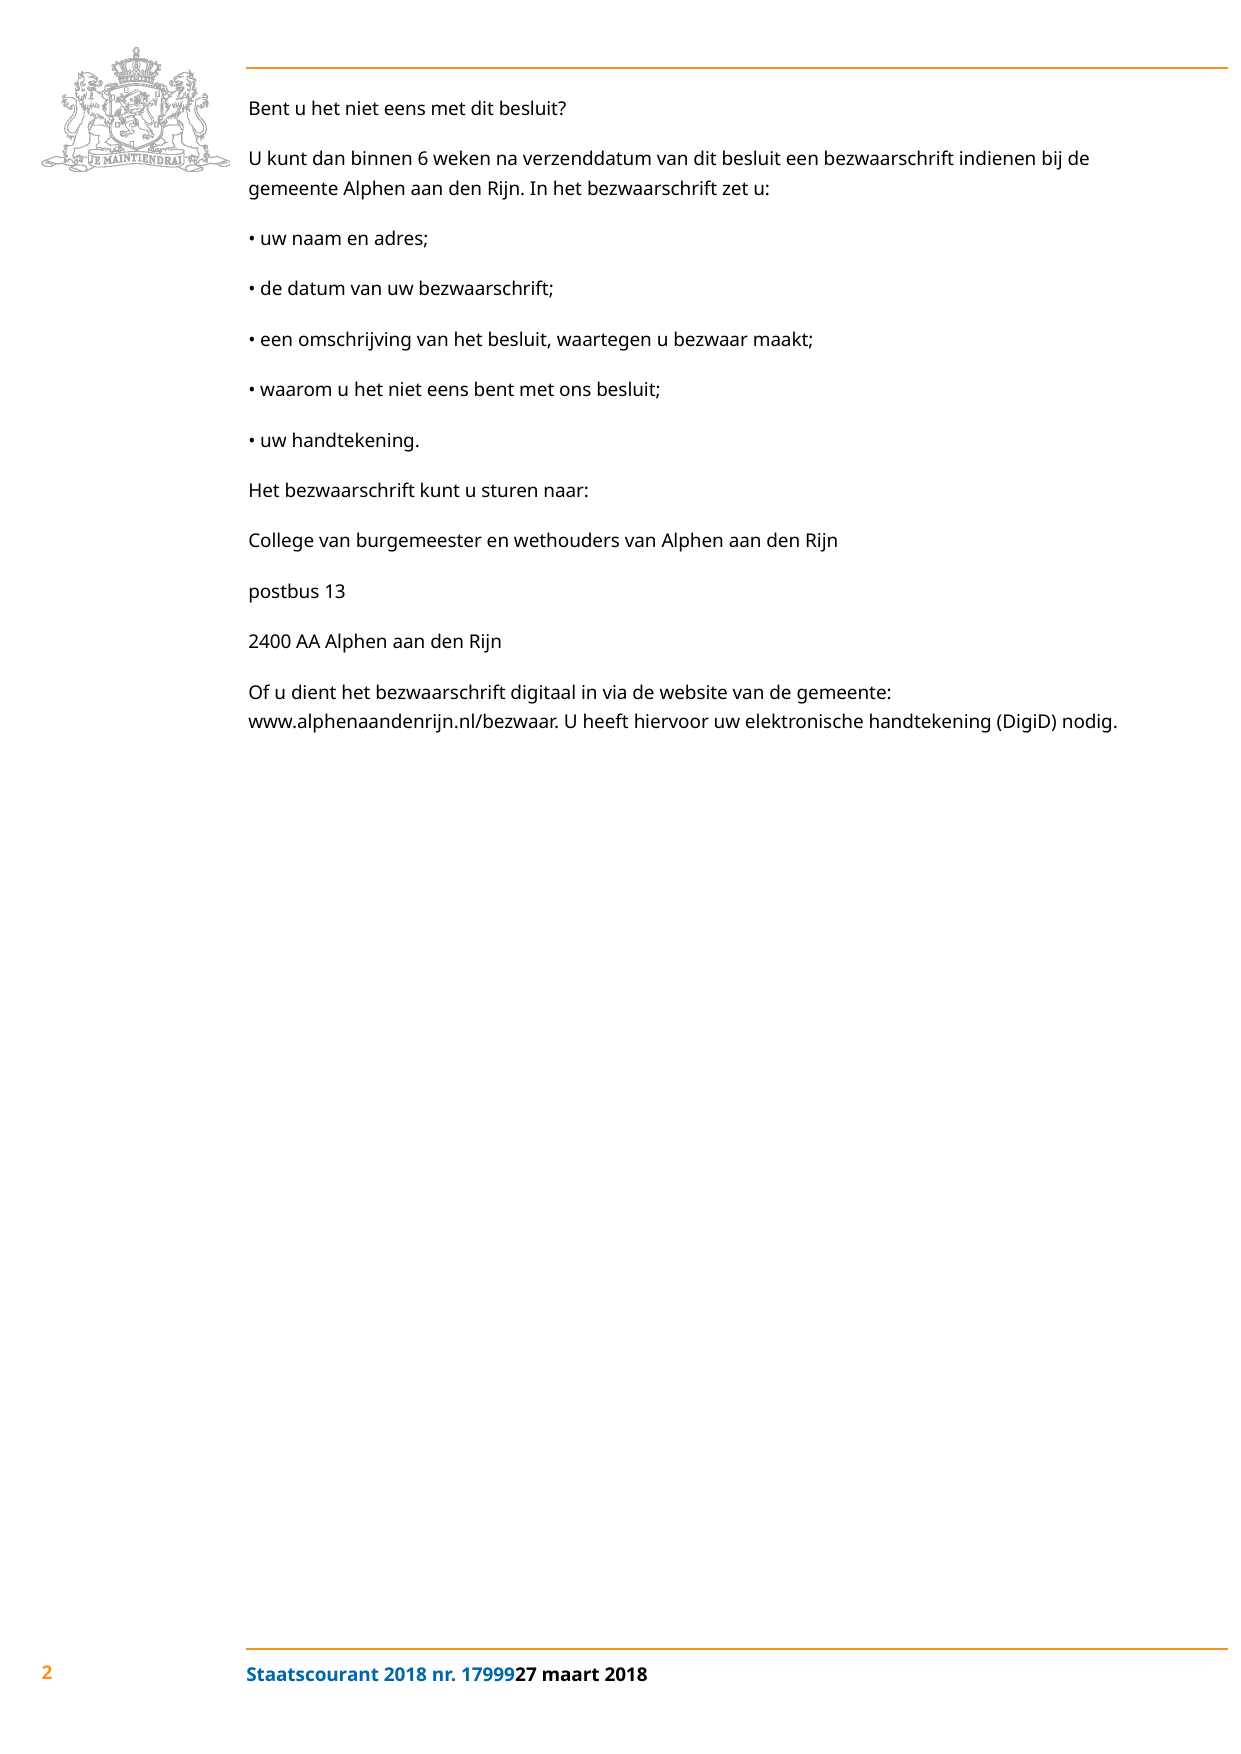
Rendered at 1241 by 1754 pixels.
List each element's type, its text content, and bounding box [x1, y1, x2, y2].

text College van burgemeester en wethouders van Alphen aan den Rijn [248, 528, 1152, 553]
text Of u dient het bezwaarschrift digitaal in via de website van de gemeente: www.alphenaandenrijn.nl/bezwaar. U heeft hiervoor uw elektronische handtekening (DigiD) nodig. [248, 679, 1152, 734]
text U kunt dan binnen 6 weken na verzenddatum van dit besluit een bezwaarschrift indienen bij de gemeente Alphen aan den Rijn. In het bezwaarschrift zet u: [248, 145, 1152, 201]
text • een omschrijving van het besluit, waartegen u bezwaar maakt; [248, 326, 1152, 352]
text • uw handtekening. [248, 427, 1152, 453]
text • de datum van uw bezwaarschrift; [248, 276, 1152, 301]
picture [41, 47, 231, 172]
text 2400 AA Alphen aan den Rijn [248, 628, 1152, 654]
text Bent u het niet eens met dit besluit? [248, 95, 1152, 121]
text • uw naam en adres; [248, 225, 1152, 251]
text postbus 13 [248, 578, 1152, 604]
text • waarom u het niet eens bent met ons besluit; [248, 376, 1152, 402]
text Het bezwaarschrift kunt u sturen naar: [248, 477, 1152, 503]
